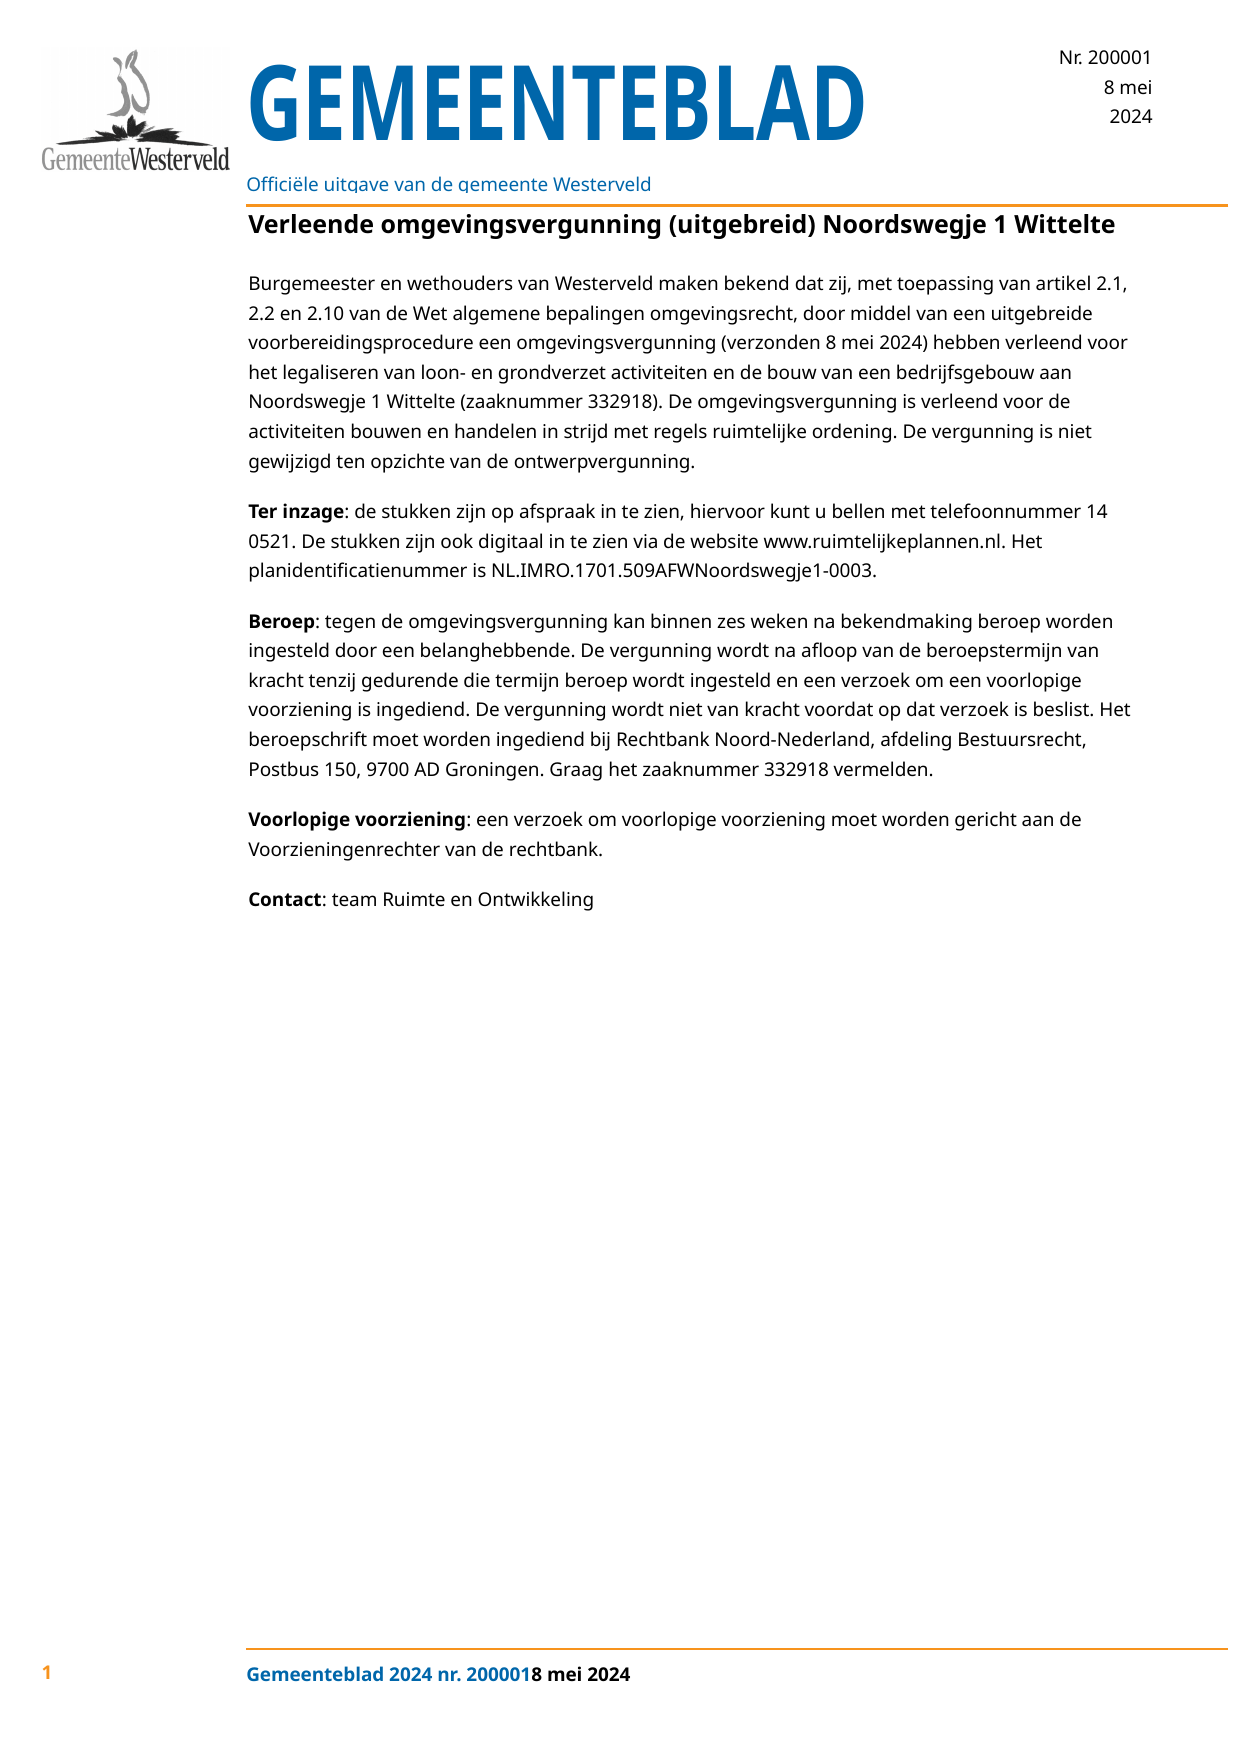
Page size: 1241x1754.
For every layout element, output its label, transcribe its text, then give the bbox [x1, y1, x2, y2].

text Voorlopige voorziening: een verzoek om voorlopige voorziening moet worden gericht aan de Voorzieningenrechter van de rechtbank. [248, 806, 1152, 861]
text Burgemeester en wethouders van Westerveld maken bekend dat zij, met toepassing van artikel 2.1, 2.2 en 2.10 van de Wet algemene bepalingen omgevingsrecht, door middel van een uitgebreide voorbereidingsprocedure een omgevingsvergunning (verzonden 8 mei 2024) hebben verleend voor het legaliseren van loon- en grondverzet activiteiten en de bouw van een bedrijfsgebouw aan Noordswegje 1 Wittelte (zaaknummer 332918). De omgevingsvergunning is verleend voor de activiteiten bouwen en handelen in strijd met regels ruimtelijke ordening. De vergunning is niet gewijzigd ten opzichte van de ontwerpvergunning. [248, 270, 1152, 473]
text Verleende omgevingsvergunning (uitgebreid) Noordswegje 1 Wittelte [248, 207, 1152, 241]
text Ter inzage: de stukken zijn op afspraak in te zien, hiervoor kunt u bellen met telefoonnummer 14 0521. De stukken zijn ook digitaal in te zien via de website www.ruimtelijkeplannen.nl. Het planidentificatienummer is NL.IMRO.1701.509AFWNoordswegje1-0003. [248, 498, 1152, 583]
text Contact: team Ruimte en Ontwikkeling [248, 886, 1152, 912]
picture [41, 47, 231, 172]
text Beroep: tegen de omgevingsvergunning kan binnen zes weken na bekendmaking beroep worden ingesteld door een belanghebbende. De vergunning wordt na afloop van de beroepstermijn van kracht tenzij gedurende die termijn beroep wordt ingesteld en een verzoek om een voorlopige voorziening is ingediend. De vergunning wordt niet van kracht voordat op dat verzoek is beslist. Het beroepschrift moet worden ingediend bij Rechtbank Noord-Nederland, afdeling Bestuursrecht, Postbus 150, 9700 AD Groningen. Graag het zaaknummer 332918 vermelden. [248, 608, 1152, 781]
